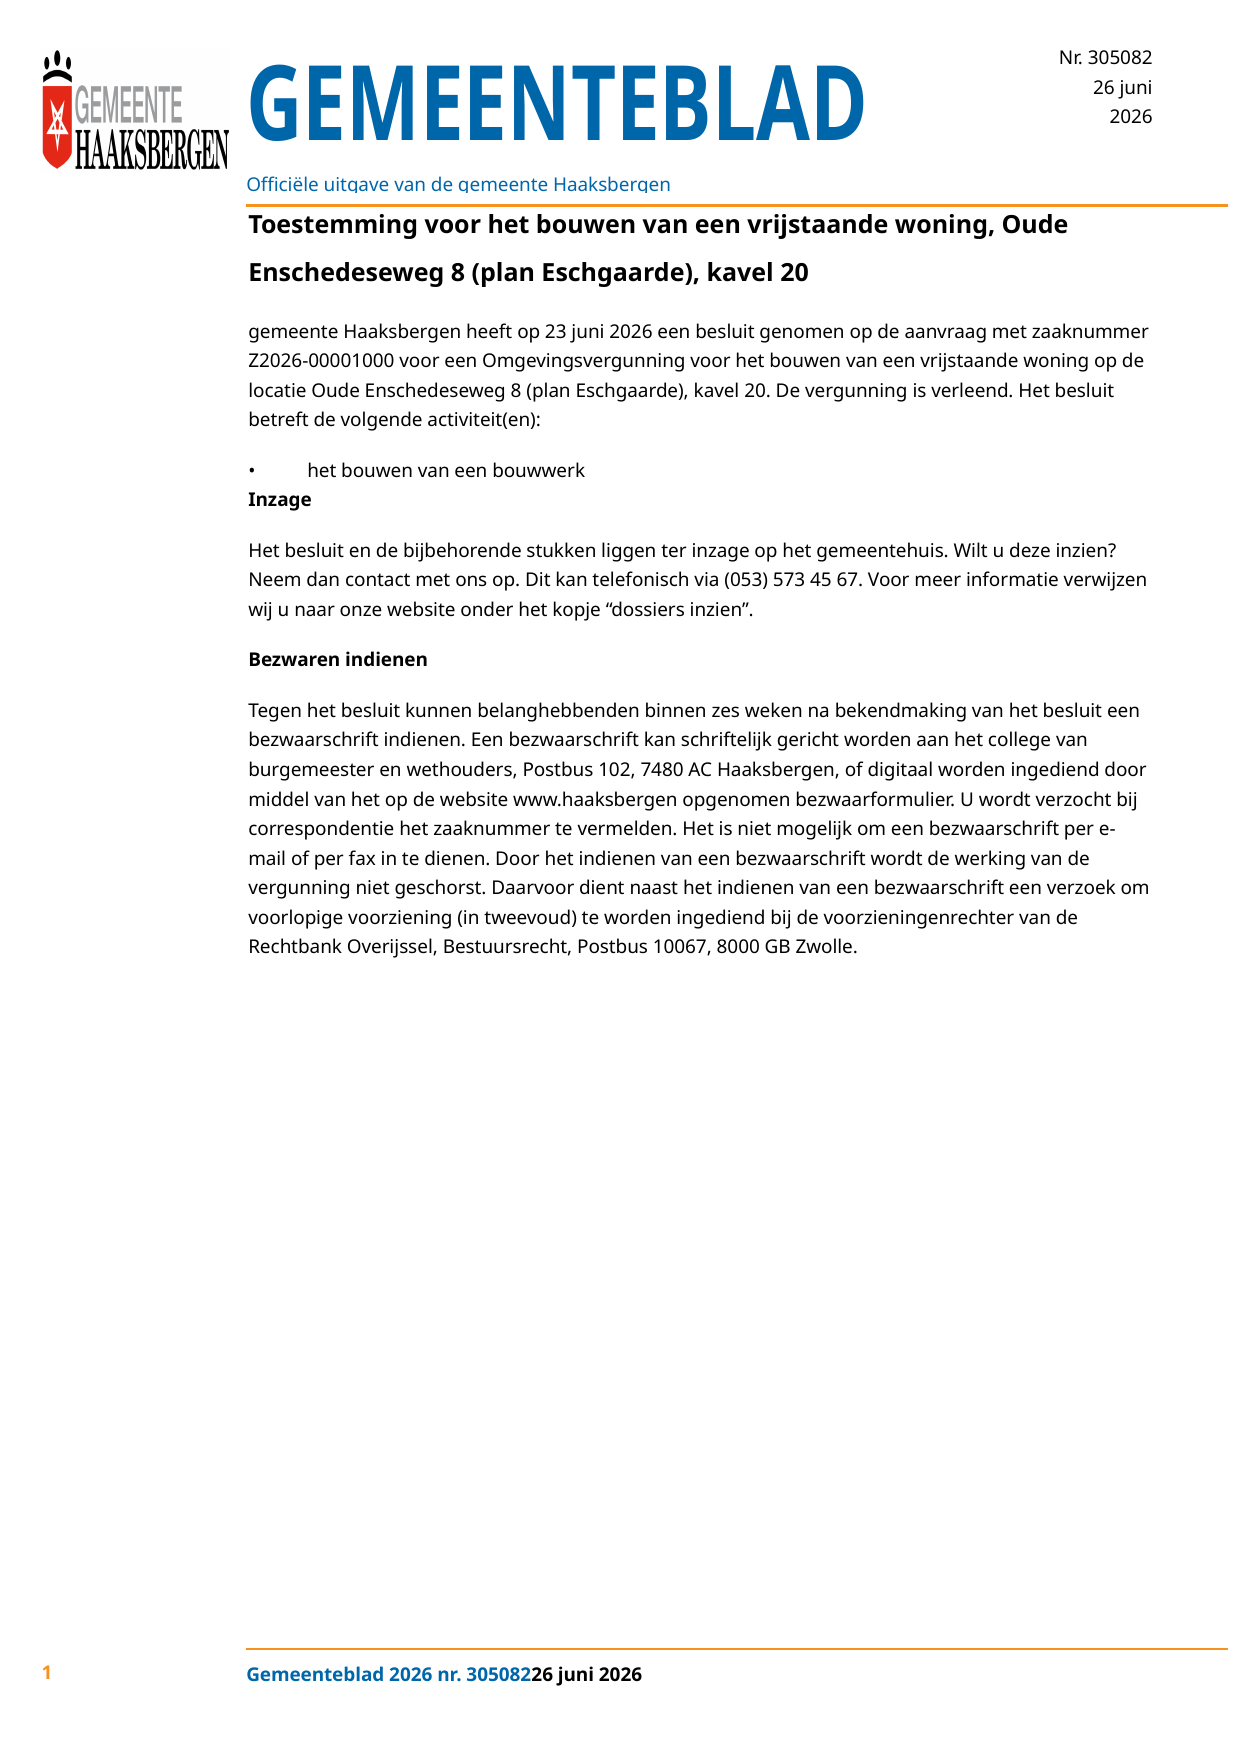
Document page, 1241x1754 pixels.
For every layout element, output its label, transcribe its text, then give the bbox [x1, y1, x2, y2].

text Inzage [248, 487, 1152, 512]
text Het besluit en de bijbehorende stukken liggen ter inzage op het gemeentehuis. Wilt u deze inzien? Neem dan contact met ons op. Dit kan telefonisch via (053) 573 45 67. Voor meer informatie verwijzen wij u naar onze website onder het kopje “dossiers inzien”. [248, 537, 1152, 622]
list het bouwen van een bouwwerk [248, 457, 1152, 483]
picture [41, 47, 231, 172]
text gemeente Haaksbergen heeft op 23 juni 2026 een besluit genomen op de aanvraag met zaaknummer Z2026-00001000 voor een Omgevingsvergunning voor het bouwen van een vrijstaande woning op de locatie Oude Enschedeseweg 8 (plan Eschgaarde), kavel 20. De vergunning is verleend. Het besluit betreft de volgende activiteit(en): [248, 318, 1152, 432]
text Tegen het besluit kunnen belanghebbenden binnen zes weken na bekendmaking van het besluit een bezwaarschrift indienen. Een bezwaarschrift kan schriftelijk gericht worden aan het college van burgemeester en wethouders, Postbus 102, 7480 AC Haaksbergen, of digitaal worden ingediend door middel van het op de website www.haaksbergen opgenomen bezwaarformulier. U wordt verzocht bij correspondentie het zaaknummer te vermelden. Het is niet mogelijk om een bezwaarschrift per e-mail of per fax in te dienen. Door het indienen van een bezwaarschrift wordt de werking van de vergunning niet geschorst. Daarvoor dient naast het indienen van een bezwaarschrift een verzoek om voorlopige voorziening (in tweevoud) te worden ingediend bij de voorzieningenrechter van de Rechtbank Overijssel, Bestuursrecht, Postbus 10067, 8000 GB Zwolle. [248, 697, 1152, 959]
text Toestemming voor het bouwen van een vrijstaande woning, Oude Enschedeseweg 8 (plan Eschgaarde), kavel 20 [248, 207, 1152, 288]
text Bezwaren indienen [248, 647, 1152, 672]
